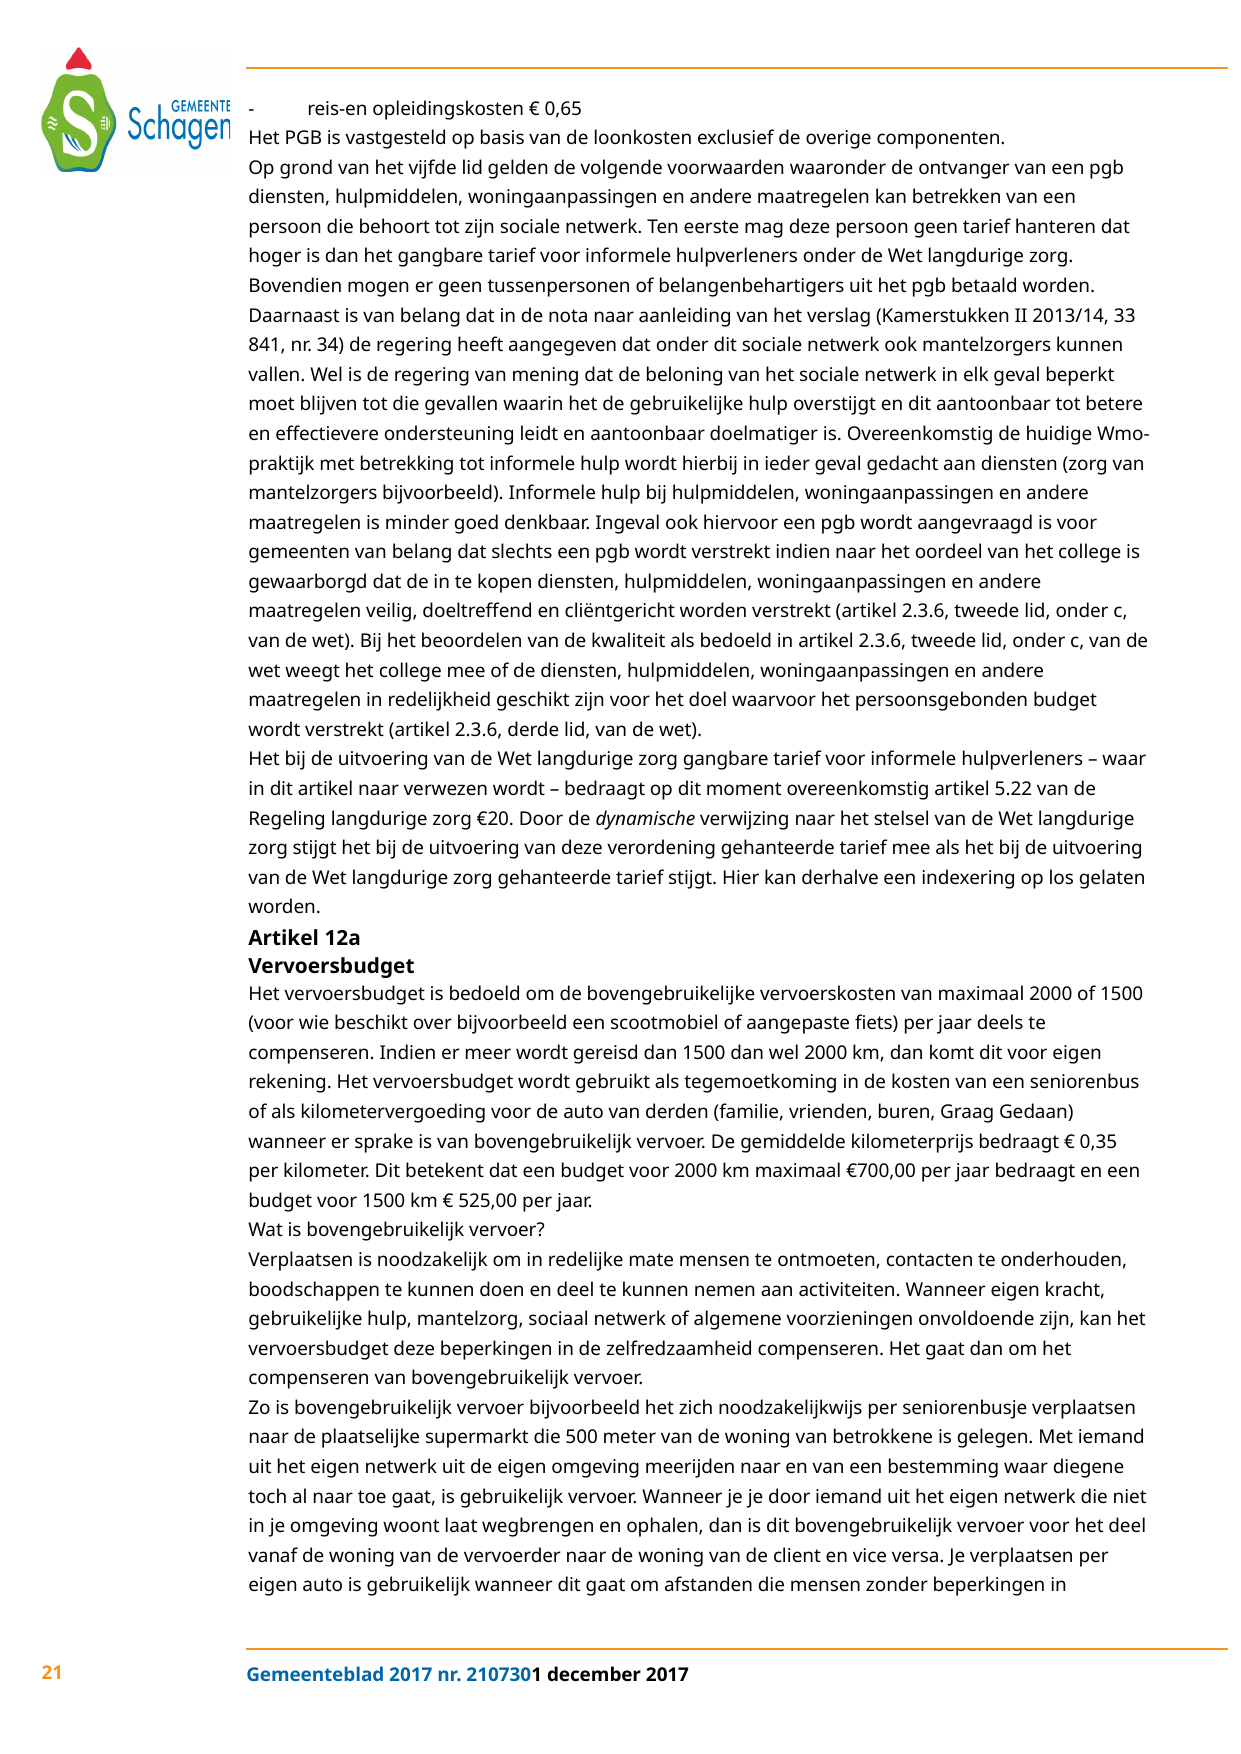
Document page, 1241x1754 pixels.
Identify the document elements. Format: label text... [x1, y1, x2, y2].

picture [41, 47, 231, 172]
text Zo is bovengebruikelijk vervoer bijvoorbeeld het zich noodzakelijkwijs per seniorenbusje verplaatsen naar de plaatselijke supermarkt die 500 meter van de woning van betrokkene is gelegen. Met iemand uit het eigen netwerk uit de eigen omgeving meerijden naar en van een bestemming waar diegene toch al naar toe gaat, is gebruikelijk vervoer. Wanneer je je door iemand uit het eigen netwerk die niet in je omgeving woont laat wegbrengen en ophalen, dan is dit bovengebruikelijk vervoer voor het deel vanaf de woning van de vervoerder naar de woning van de client en vice versa. Je verplaatsen per eigen auto is gebruikelijk wanneer dit gaat om afstanden die mensen zonder beperkingen in [248, 1394, 1152, 1597]
text Het PGB is vastgesteld op basis van de loonkosten exclusief de overige componenten. [248, 124, 1152, 150]
text Daarnaast is van belang dat in de nota naar aanleiding van het verslag (Kamerstukken II 2013/14, 33 841, nr. 34) de regering heeft aangegeven dat onder dit sociale netwerk ook mantelzorgers kunnen vallen. Wel is de regering van mening dat de beloning van het sociale netwerk in elk geval beperkt moet blijven tot die gevallen waarin het de gebruikelijke hulp overstijgt en dit aantoonbaar tot betere en effectievere ondersteuning leidt en aantoonbaar doelmatiger is. Overeenkomstig de huidige Wmo-praktijk met betrekking tot informele hulp wordt hierbij in ieder geval gedacht aan diensten (zorg van mantelzorgers bijvoorbeeld). Informele hulp bij hulpmiddelen, woningaanpassingen en andere maatregelen is minder goed denkbaar. Ingeval ook hiervoor een pgb wordt aangevraagd is voor gemeenten van belang dat slechts een pgb wordt verstrekt indien naar het oordeel van het college is gewaarborgd dat de in te kopen diensten, hulpmiddelen, woningaanpassingen en andere maatregelen veilig, doeltreffend en cliëntgericht worden verstrekt (artikel 2.3.6, tweede lid, onder c, van de wet). Bij het beoordelen van de kwaliteit als bedoeld in artikel 2.3.6, tweede lid, onder c, van de wet weegt het college mee of de diensten, hulpmiddelen, woningaanpassingen en andere maatregelen in redelijkheid geschikt zijn voor het doel waarvoor het persoonsgebonden budget wordt verstrekt (artikel 2.3.6, derde lid, van de wet). [248, 302, 1152, 742]
list reis-en opleidingskosten € 0,65 [248, 95, 1152, 121]
text Artikel 12a [248, 923, 1152, 952]
text Wat is bovengebruikelijk vervoer? [248, 1217, 1152, 1242]
text Het vervoersbudget is bedoeld om de bovengebruikelijke vervoerskosten van maximaal 2000 of 1500 (voor wie beschikt over bijvoorbeeld een scootmobiel of aangepaste fiets) per jaar deels te compenseren. Indien er meer wordt gereisd dan 1500 dan wel 2000 km, dan komt dit voor eigen rekening. Het vervoersbudget wordt gebruikt als tegemoetkoming in de kosten van een seniorenbus of als kilometervergoeding voor de auto van derden (familie, vrienden, buren, Graag Gedaan) wanneer er sprake is van bovengebruikelijk vervoer. De gemiddelde kilometerprijs bedraagt € 0,35 per kilometer. Dit betekent dat een budget voor 2000 km maximaal €700,00 per jaar bedraagt en een budget voor 1500 km € 525,00 per jaar. [248, 980, 1152, 1213]
text Het bij de uitvoering van de Wet langdurige zorg gangbare tarief voor informele hulpverleners – waar in dit artikel naar verwezen wordt – bedraagt op dit moment overeenkomstig artikel 5.22 van de Regeling langdurige zorg €20. Door de dynamische verwijzing naar het stelsel van de Wet langdurige zorg stijgt het bij de uitvoering van deze verordening gehanteerde tarief mee als het bij de uitvoering van de Wet langdurige zorg gehanteerde tarief stijgt. Hier kan derhalve een indexering op los gelaten worden. [248, 746, 1152, 919]
text Vervoersbudget [248, 952, 1152, 980]
text Verplaatsen is noodzakelijk om in redelijke mate mensen te ontmoeten, contacten te onderhouden, boodschappen te kunnen doen en deel te kunnen nemen aan activiteiten. Wanneer eigen kracht, gebruikelijke hulp, mantelzorg, sociaal netwerk of algemene voorzieningen onvoldoende zijn, kan het vervoersbudget deze beperkingen in de zelfredzaamheid compenseren. Het gaat dan om het compenseren van bovengebruikelijk vervoer. [248, 1246, 1152, 1390]
text Op grond van het vijfde lid gelden de volgende voorwaarden waaronder de ontvanger van een pgb diensten, hulpmiddelen, woningaanpassingen en andere maatregelen kan betrekken van een persoon die behoort tot zijn sociale netwerk. Ten eerste mag deze persoon geen tarief hanteren dat hoger is dan het gangbare tarief voor informele hulpverleners onder de Wet langdurige zorg. Bovendien mogen er geen tussenpersonen of belangenbehartigers uit het pgb betaald worden. [248, 154, 1152, 298]
